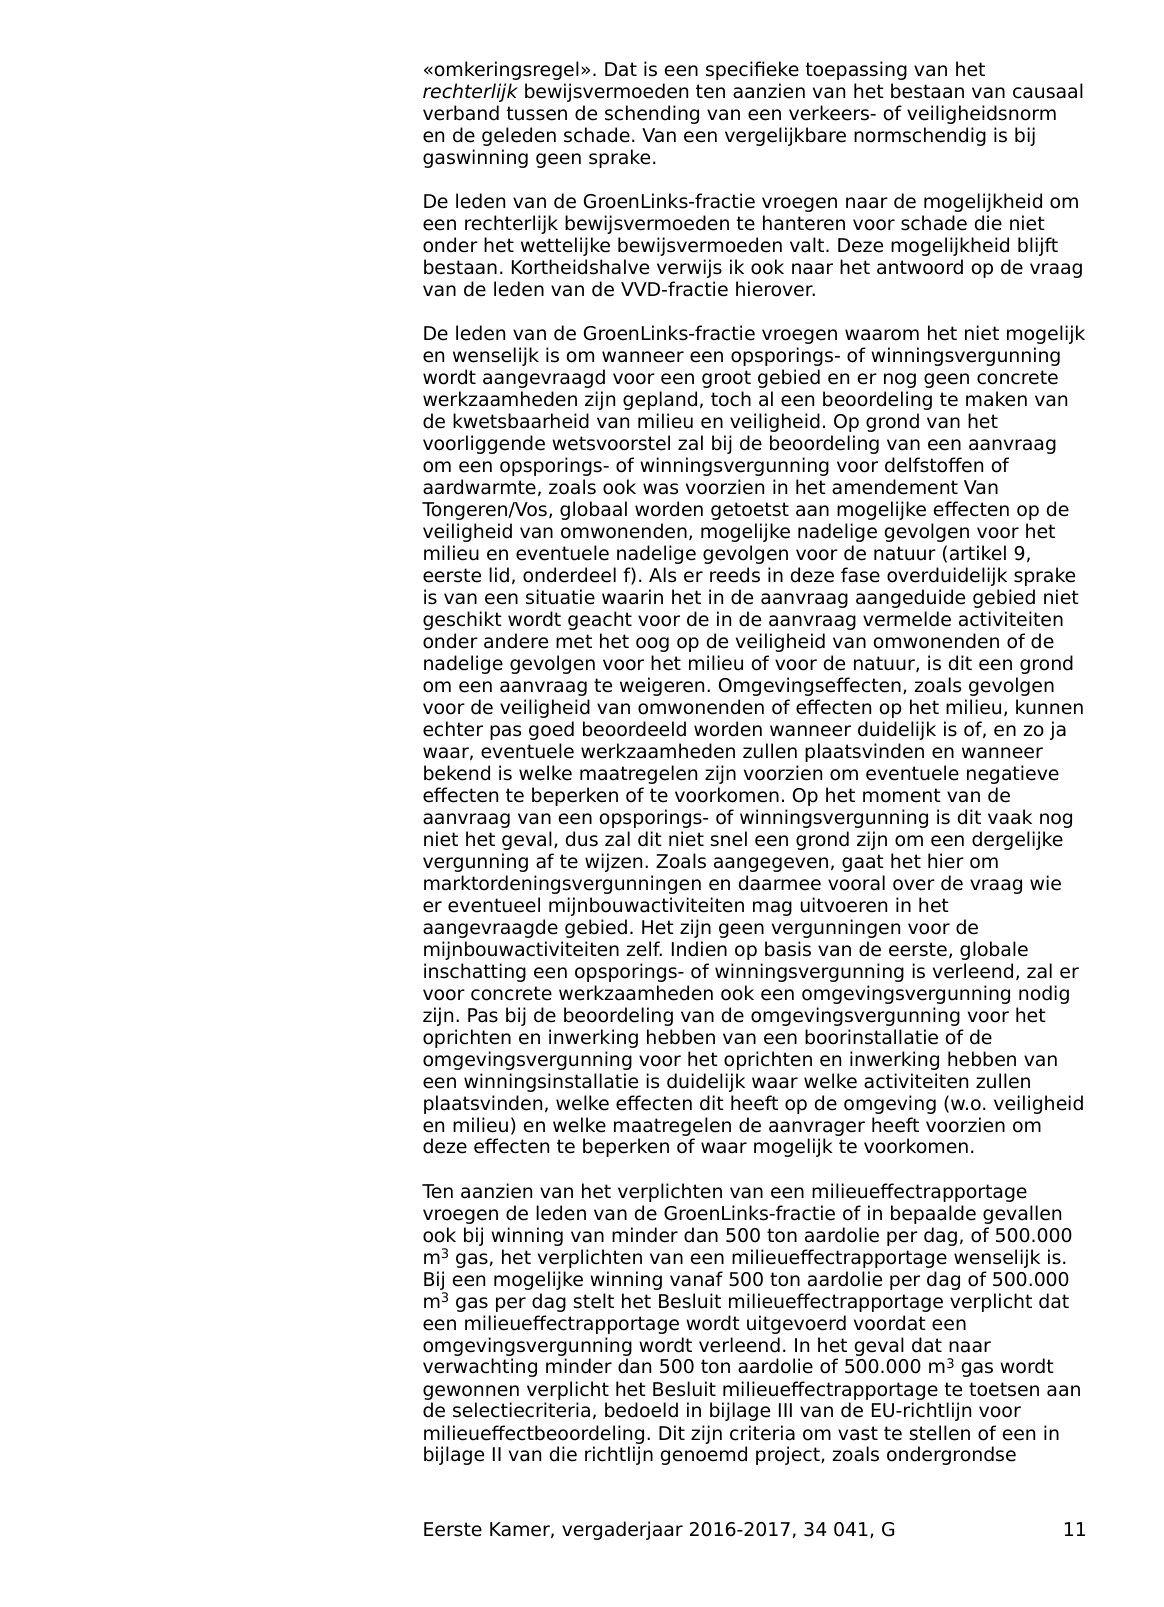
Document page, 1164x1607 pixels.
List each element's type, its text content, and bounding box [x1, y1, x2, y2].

text Ten aanzien van het verplichten van een milieueffectrapportage vroegen de leden van de GroenLinks-fractie of in bepaalde gevallen ook bij winning van minder dan 500 ton aardolie per dag, of 500.000 m3 gas, het verplichten van een milieueffectrapportage wenselijk is. Bij een mogelijke winning vanaf 500 ton aardolie per dag of 500.000 m3 gas per dag stelt het Besluit milieueffectrapportage verplicht dat een milieueffectrapportage wordt uitgevoerd voordat een omgevingsvergunning wordt verleend. In het geval dat naar verwachting minder dan 500 ton aardolie of 500.000 m3 gas wordt gewonnen verplicht het Besluit milieueffectrapportage te toetsen aan de selectiecriteria, bedoeld in bijlage III van de EU-richtlijn voor milieueffectbeoordeling. Dit zijn criteria om vast te stellen of een in bijlage II van die richtlijn genoemd project, zoals ondergrondse [422, 1181, 1087, 1466]
text «omkeringsregel». Dat is een specifieke toepassing van het rechterlijk bewijsvermoeden ten aanzien van het bestaan van causaal verband tussen de schending van een verkeers- of veiligheidsnorm en de geleden schade. Van een vergelijkbare normschendig is bij gaswinning geen sprake. [422, 59, 1087, 169]
text De leden van de GroenLinks-fractie vroegen naar de mogelijkheid om een rechterlijk bewijsvermoeden te hanteren voor schade die niet onder het wettelijke bewijsvermoeden valt. Deze mogelijkheid blijft bestaan. Kortheidshalve verwijs ik ook naar het antwoord op de vraag van de leden van de VVD-fractie hierover. [422, 191, 1087, 301]
text De leden van de GroenLinks-fractie vroegen waarom het niet mogelijk en wenselijk is om wanneer een opsporings- of winningsvergunning wordt aangevraagd voor een groot gebied en er nog geen concrete werkzaamheden zijn gepland, toch al een beoordeling te maken van de kwetsbaarheid van milieu en veiligheid. Op grond van het voorliggende wetsvoorstel zal bij de beoordeling van een aanvraag om een opsporings- of winningsvergunning voor delfstoffen of aardwarmte, zoals ook was voorzien in het amendement Van Tongeren/Vos, globaal worden getoetst aan mogelijke effecten op de veiligheid van omwonenden, mogelijke nadelige gevolgen voor het milieu en eventuele nadelige gevolgen voor de natuur (artikel 9, eerste lid, onderdeel f). Als er reeds in deze fase overduidelijk sprake is van een situatie waarin het in de aanvraag aangeduide gebied niet geschikt wordt geacht voor de in de aanvraag vermelde activiteiten onder andere met het oog op de veiligheid van omwonenden of de nadelige gevolgen voor het milieu of voor de natuur, is dit een grond om een aanvraag te weigeren. Omgevingseffecten, zoals gevolgen voor de veiligheid van omwonenden of effecten op het milieu, kunnen echter pas goed beoordeeld worden wanneer duidelijk is of, en zo ja waar, eventuele werkzaamheden zullen plaatsvinden en wanneer bekend is welke maatregelen zijn voorzien om eventuele negatieve effecten te beperken of te voorkomen. Op het moment van de aanvraag van een opsporings- of winningsvergunning is dit vaak nog niet het geval, dus zal dit niet snel een grond zijn om een dergelijke vergunning af te wijzen. Zoals aangegeven, gaat het hier om marktordeningsvergunningen en daarmee vooral over de vraag wie er eventueel mijnbouwactiviteiten mag uitvoeren in het aangevraagde gebied. Het zijn geen vergunningen voor de mijnbouwactiviteiten zelf. Indien op basis van de eerste, globale inschatting een opsporings- of winningsvergunning is verleend, zal er voor concrete werkzaamheden ook een omgevingsvergunning nodig zijn. Pas bij de beoordeling van de omgevingsvergunning voor het oprichten en inwerking hebben van een boorinstallatie of de omgevingsvergunning voor het oprichten en inwerking hebben van een winningsinstallatie is duidelijk waar welke activiteiten zullen plaatsvinden, welke effecten dit heeft op de omgeving (w.o. veiligheid en milieu) en welke maatregelen de aanvrager heeft voorzien om deze effecten te beperken of waar mogelijk te voorkomen. [422, 323, 1087, 1158]
